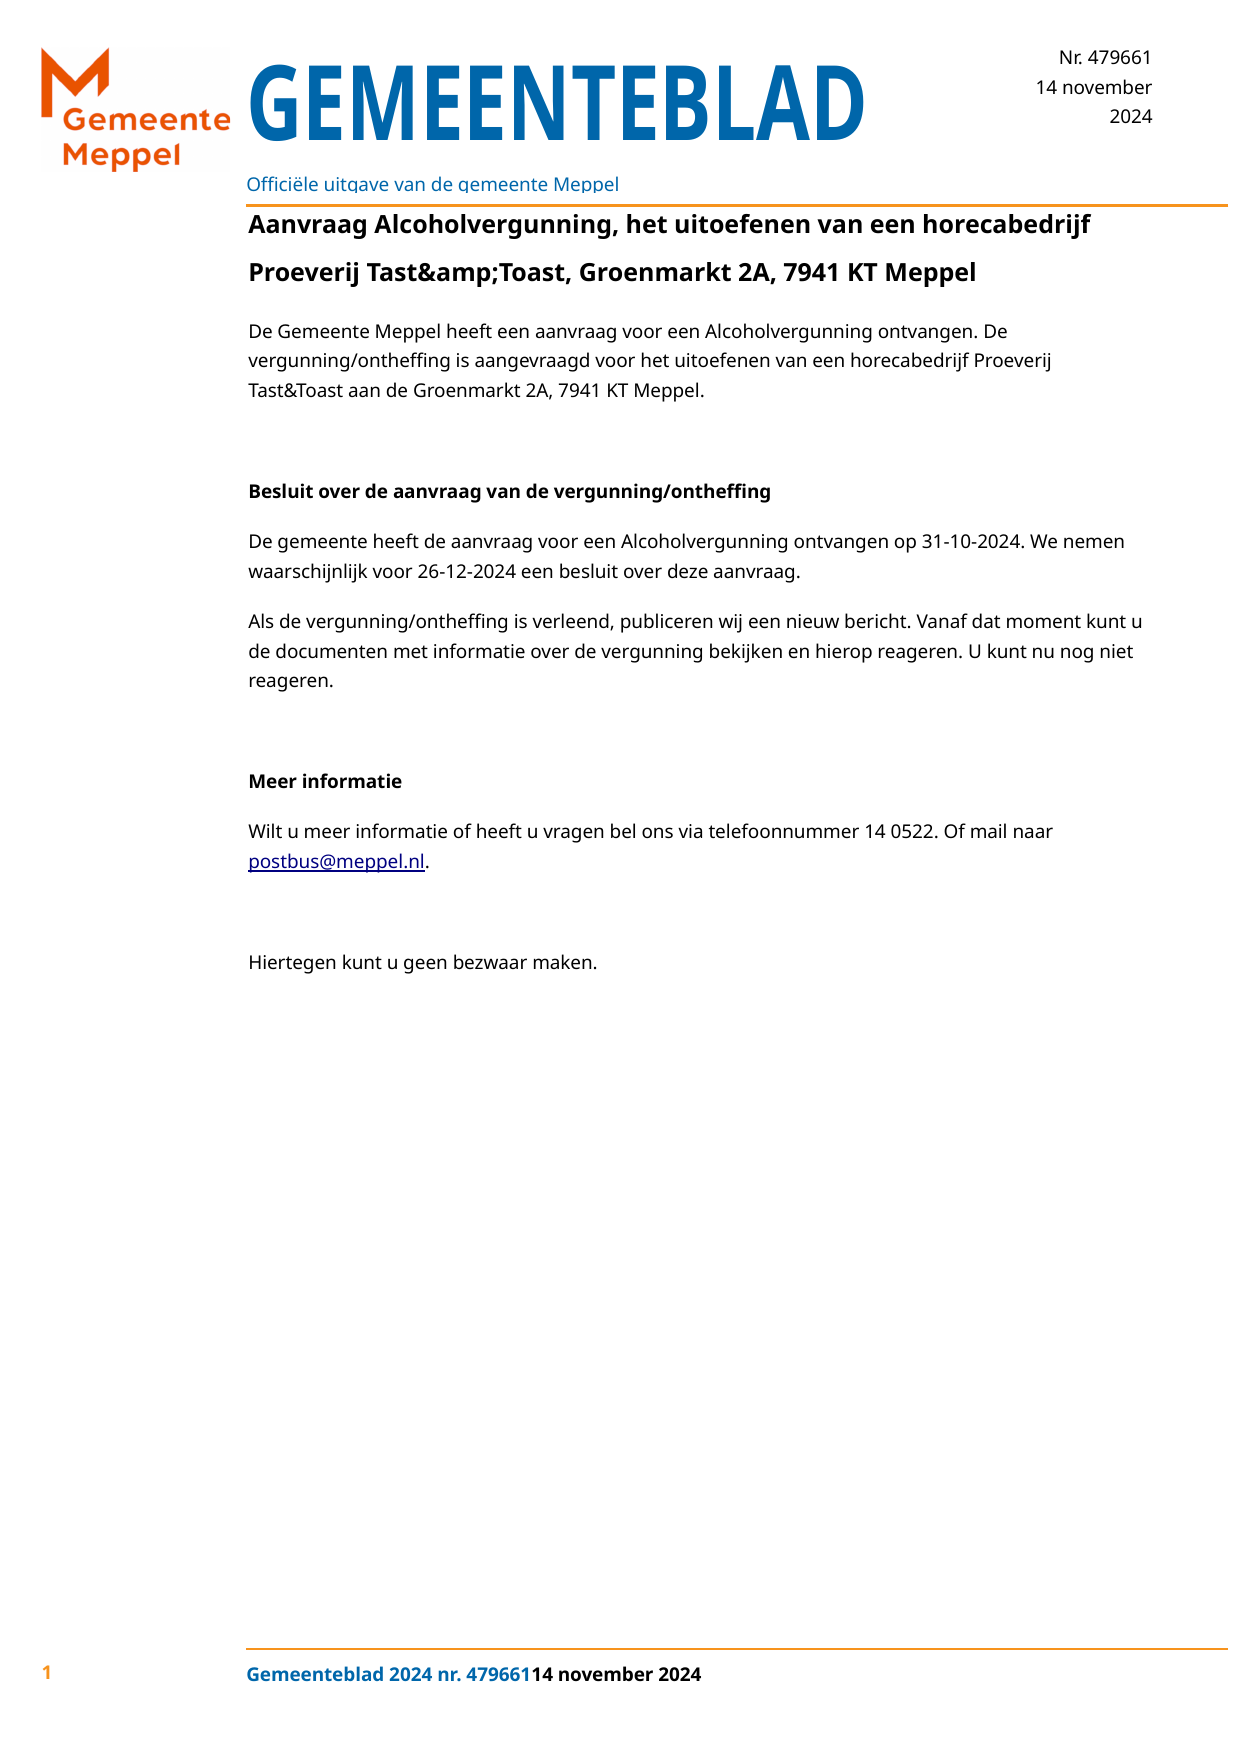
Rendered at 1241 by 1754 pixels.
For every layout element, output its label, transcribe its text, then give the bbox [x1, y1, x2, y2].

picture [41, 47, 231, 172]
text Hiertegen kunt u geen bezwaar maken. [248, 949, 1152, 975]
text Wilt u meer informatie of heeft u vragen bel ons via telefoonnummer 14 0522. Of mail naar postbus@meppel.nl. [248, 819, 1152, 874]
text Als de vergunning/ontheffing is verleend, publiceren wij een nieuw bericht. Vanaf dat moment kunt u de documenten met informatie over de vergunning bekijken en hierop reageren. U kunt nu nog niet reageren. [248, 608, 1152, 693]
text De Gemeente Meppel heeft een aanvraag voor een Alcoholvergunning ontvangen. De vergunning/ontheffing is aangevraagd voor het uitoefenen van een horecabedrijf Proeverij Tast&Toast aan de Groenmarkt 2A, 7941 KT Meppel. [248, 318, 1152, 403]
text Aanvraag Alcoholvergunning, het uitoefenen van een horecabedrijf Proeverij Tast&amp;Toast, Groenmarkt 2A, 7941 KT Meppel [248, 207, 1152, 288]
text De gemeente heeft de aanvraag voor een Alcoholvergunning ontvangen op 31-10-2024. We nemen waarschijnlijk voor 26-12-2024 een besluit over deze aanvraag. [248, 528, 1152, 584]
text Besluit over de aanvraag van de vergunning/ontheffing [248, 478, 1152, 504]
text Meer informatie [248, 768, 1152, 794]
